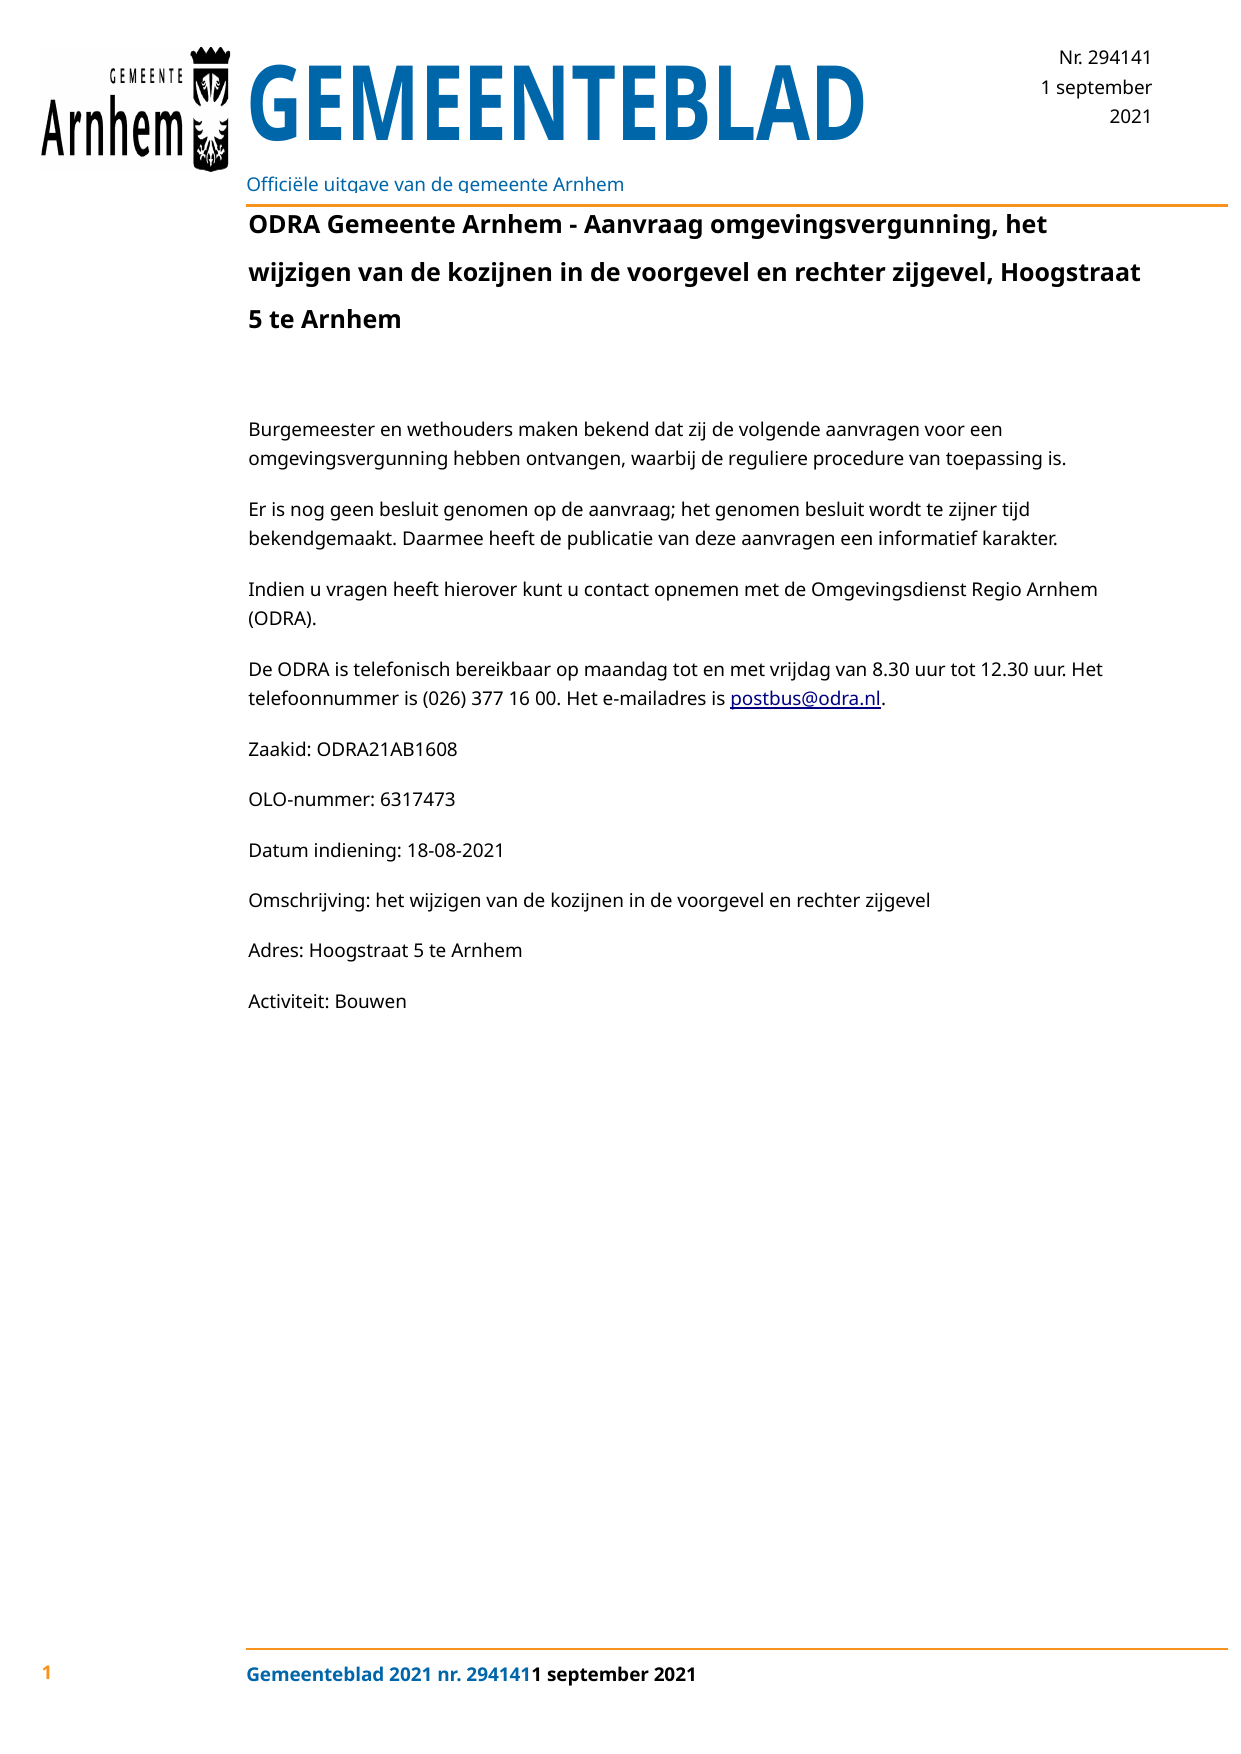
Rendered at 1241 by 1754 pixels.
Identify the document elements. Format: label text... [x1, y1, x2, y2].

picture [41, 47, 231, 172]
text Zaakid: ODRA21AB1608 [248, 736, 1152, 762]
text Indien u vragen heeft hierover kunt u contact opnemen met de Omgevingsdienst Regio Arnhem (ODRA). [248, 576, 1152, 631]
text OLO-nummer: 6317473 [248, 786, 1152, 812]
text Burgemeester en wethouders maken bekend dat zij de volgende aanvragen voor een omgevingsvergunning hebben ontvangen, waarbij de reguliere procedure van toepassing is. [248, 416, 1152, 471]
text De ODRA is telefonisch bereikbaar op maandag tot en met vrijdag van 8.30 uur tot 12.30 uur. Het telefoonnummer is (026) 377 16 00. Het e-mailadres is postbus@odra.nl. [248, 656, 1152, 711]
text Adres: Hoogstraat 5 te Arnhem [248, 938, 1152, 963]
text Er is nog geen besluit genomen op de aanvraag; het genomen besluit wordt te zijner tijd bekendgemaakt. Daarmee heeft de publicatie van deze aanvragen een informatief karakter. [248, 496, 1152, 551]
text Datum indiening: 18-08-2021 [248, 837, 1152, 862]
text Activiteit: Bouwen [248, 988, 1152, 1014]
text Omschrijving: het wijzigen van de kozijnen in de voorgevel en rechter zijgevel [248, 887, 1152, 913]
text ODRA Gemeente Arnhem - Aanvraag omgevingsvergunning, het wijzigen van de kozijnen in de voorgevel en rechter zijgevel, Hoogstraat 5 te Arnhem [248, 207, 1152, 336]
